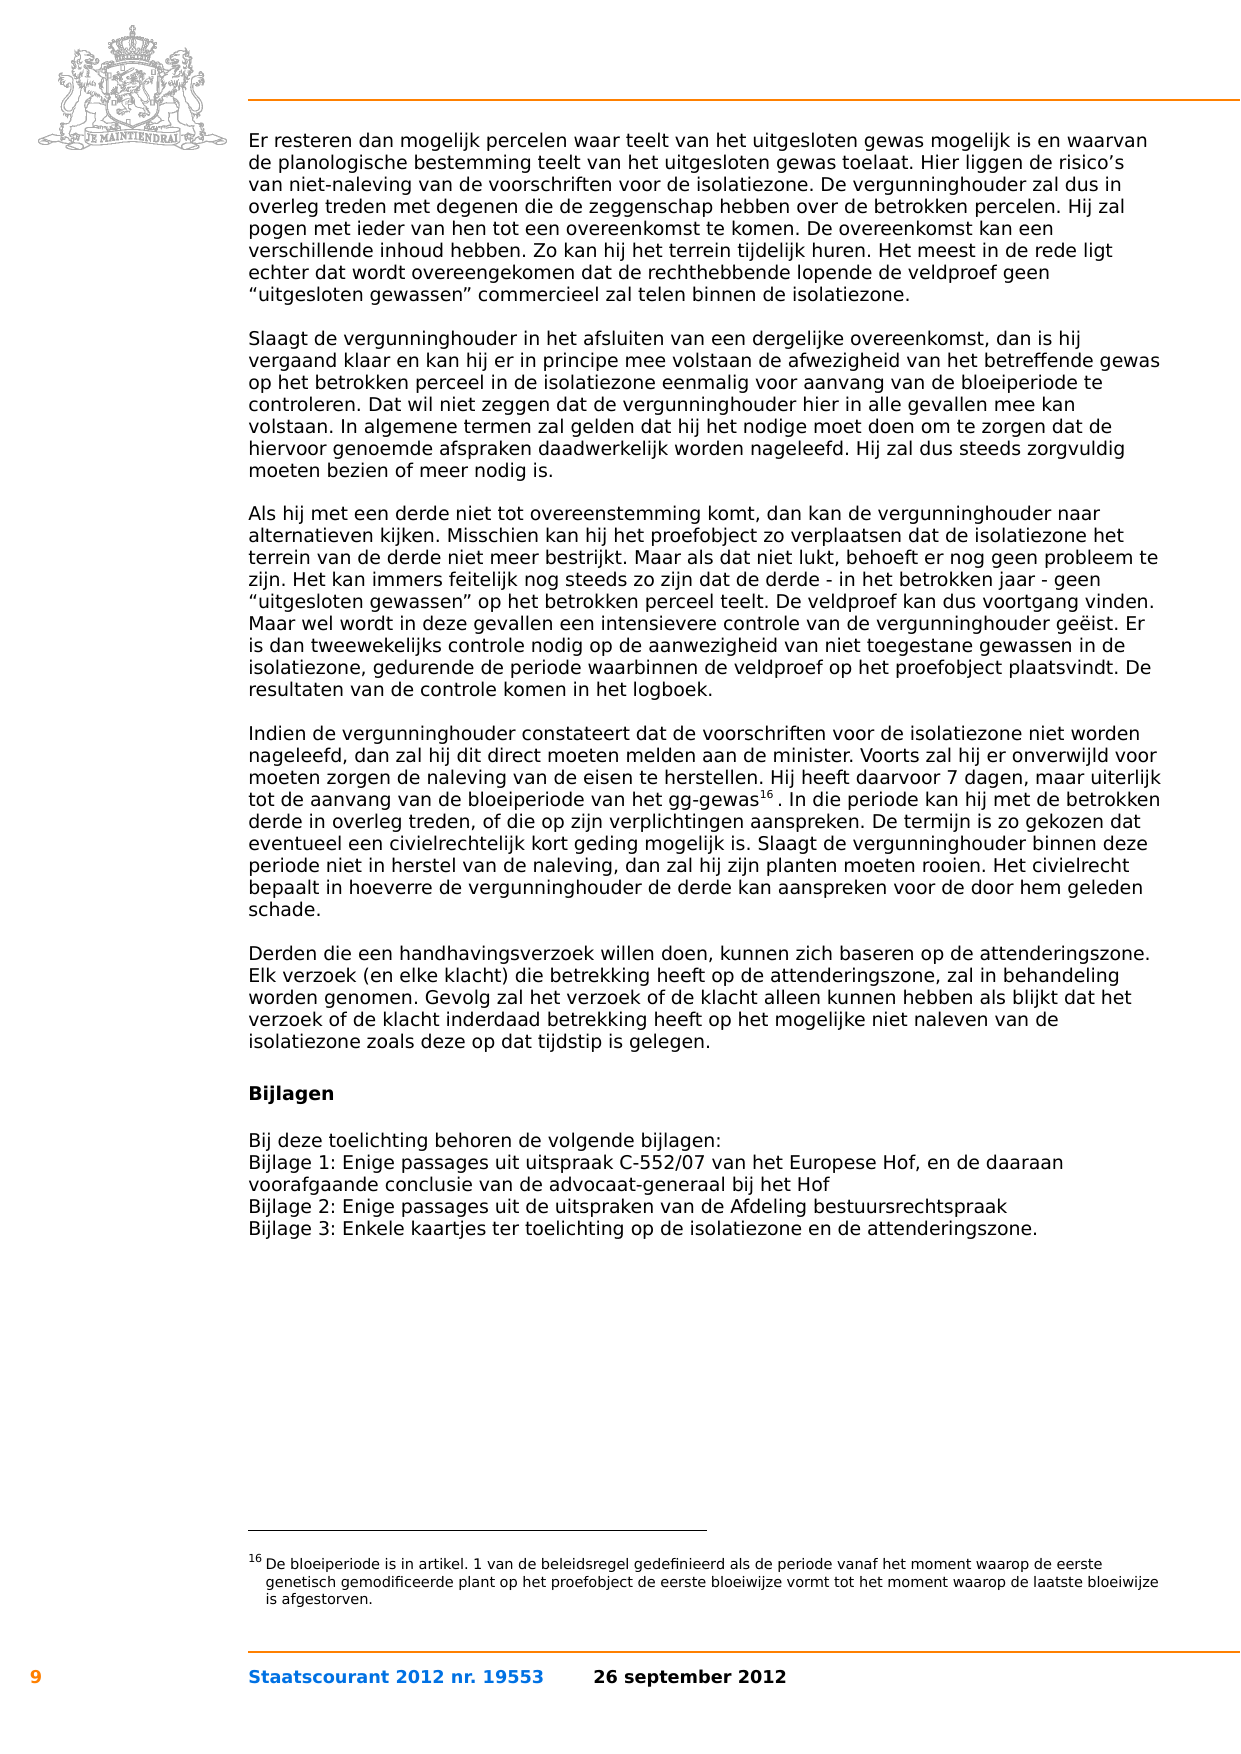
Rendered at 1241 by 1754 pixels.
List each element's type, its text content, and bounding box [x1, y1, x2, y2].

text Als hij met een derde niet tot overeenstemming komt, dan kan de vergunninghouder naar alternatieven kijken. Misschien kan hij het proefobject zo verplaatsen dat de isolatiezone het terrein van de derde niet meer bestrijkt. Maar als dat niet lukt, behoeft er nog geen probleem te zijn. Het kan immers feitelijk nog steeds zo zijn dat de derde - in het betrokken jaar - geen “uitgesloten gewassen” op het betrokken perceel teelt. De veldproef kan dus voortgang vinden. Maar wel wordt in deze gevallen een intensievere controle van de vergunninghouder geëist. Er is dan tweewekelijks controle nodig op de aanwezigheid van niet toegestane gewassen in de isolatiezone, gedurende de periode waarbinnen de veldproef op het proefobject plaatsvindt. De resultaten van de controle komen in het logboek. [248, 503, 1163, 701]
text Slaagt de vergunninghouder in het afsluiten van een dergelijke overeenkomst, dan is hij vergaand klaar en kan hij er in principe mee volstaan de afwezigheid van het betreffende gewas op het betrokken perceel in de isolatiezone eenmalig voor aanvang van de bloeiperiode te controleren. Dat wil niet zeggen dat de vergunninghouder hier in alle gevallen mee kan volstaan. In algemene termen zal gelden dat hij het nodige moet doen om te zorgen dat de hiervoor genoemde afspraken daadwerkelijk worden nageleefd. Hij zal dus steeds zorgvuldig moeten bezien of meer nodig is. [248, 328, 1163, 481]
text Indien de vergunninghouder constateert dat de voorschriften voor de isolatiezone niet worden nageleefd, dan zal hij dit direct moeten melden aan de minister. Voorts zal hij er onverwijld voor moeten zorgen de naleving van de eisen te herstellen. Hij heeft daarvoor 7 dagen, maar uiterlijk tot de aanvang van de bloeiperiode van het gg-gewas. In die periode kan hij met de betrokken derde in overleg treden, of die op zijn verplichtingen aanspreken. De termijn is zo gekozen dat eventueel een civielrechtelijk kort geding mogelijk is. Slaagt de vergunninghouder binnen deze periode niet in herstel van de naleving, dan zal hij zijn planten moeten rooien. Het civielrecht bepaalt in hoeverre de vergunninghouder de derde kan aanspreken voor de door hem geleden schade. [248, 723, 1163, 921]
text Bijlage 3: Enkele kaartjes ter toelichting op de isolatiezone en de attenderingszone. [248, 1217, 1163, 1239]
subtitle Bijlagen [248, 1083, 1163, 1104]
picture [38, 25, 227, 150]
text Bij deze toelichting behoren de volgende bijlagen: [248, 1129, 1163, 1152]
text Er resteren dan mogelijk percelen waar teelt van het uitgesloten gewas mogelijk is en waarvan de planologische bestemming teelt van het uitgesloten gewas toelaat. Hier liggen de risico’s van niet-naleving van de voorschriften voor de isolatiezone. De vergunninghouder zal dus in overleg treden met degenen die de zeggenschap hebben over de betrokken percelen. Hij zal pogen met ieder van hen tot een overeenkomst te komen. De overeenkomst kan een verschillende inhoud hebben. Zo kan hij het terrein tijdelijk huren. Het meest in de rede ligt echter dat wordt overeengekomen dat de rechthebbende lopende de veldproef geen “uitgesloten gewassen” commercieel zal telen binnen de isolatiezone. [248, 130, 1163, 306]
text Bijlage 1: Enige passages uit uitspraak C-552/07 van het Europese Hof, en de daaraan voorafgaande conclusie van de advocaat-generaal bij het Hof [248, 1152, 1163, 1196]
text Derden die een handhavingsverzoek willen doen, kunnen zich baseren op de attenderingszone. Elk verzoek (en elke klacht) die betrekking heeft op de attenderingszone, zal in behandeling worden genomen. Gevolg zal het verzoek of de klacht alleen kunnen hebben als blijkt dat het verzoek of de klacht inderdaad betrekking heeft op het mogelijke niet naleven van de isolatiezone zoals deze op dat tijdstip is gelegen. [248, 943, 1163, 1053]
text De bloeiperiode is in artikel. 1 van de beleidsregel gedefinieerd als de periode vanaf het moment waarop de eerste genetisch gemodificeerde plant op het proefobject de eerste bloeiwijze vormt tot het moment waarop de laatste bloeiwijze is afgestorven. [248, 1552, 1163, 1608]
text Bijlage 2: Enige passages uit de uitspraken van de Afdeling bestuursrechtspraak [248, 1196, 1163, 1217]
